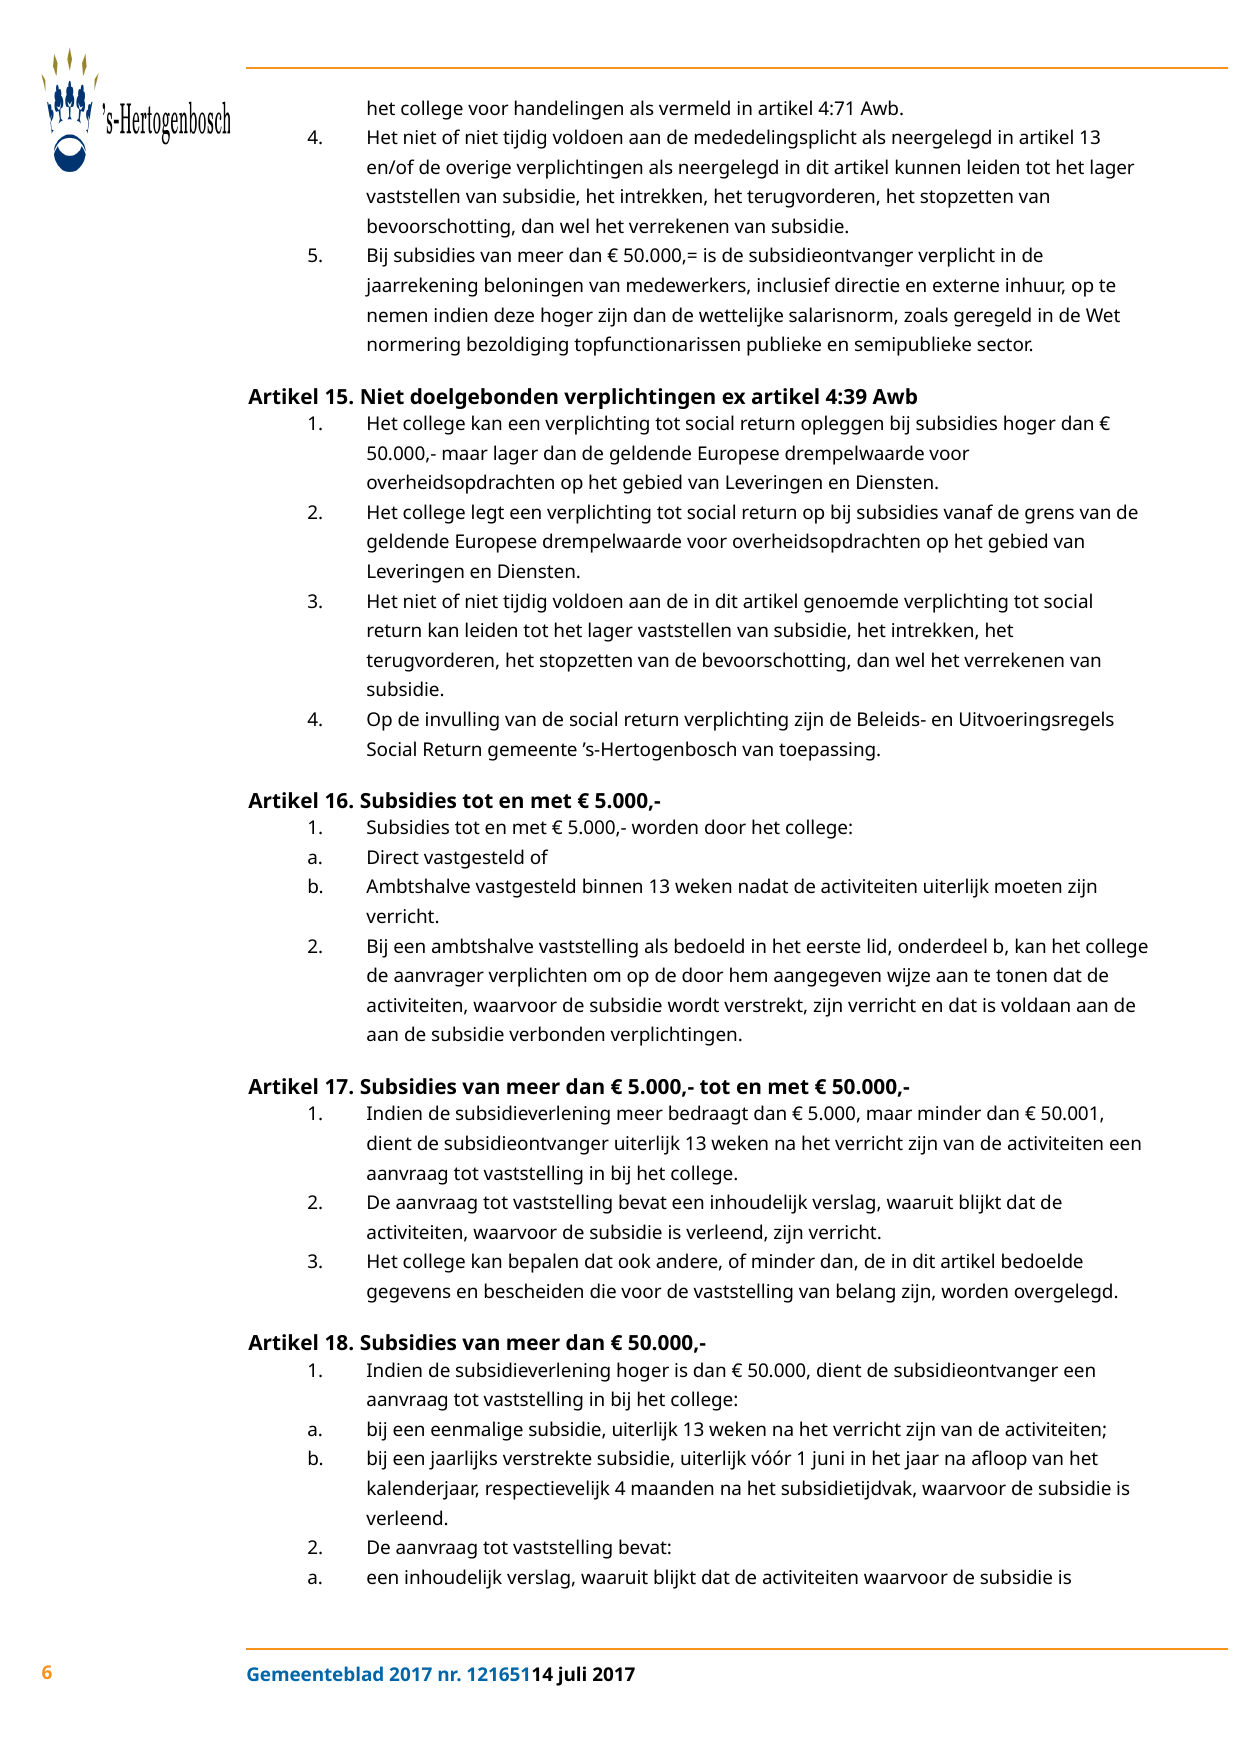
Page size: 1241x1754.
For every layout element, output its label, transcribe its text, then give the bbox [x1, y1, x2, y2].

list Het niet of niet tijdig voldoen aan de mededelingsplicht als neergelegd in artikel 13 en/of de overige verplichtingen als neergelegd in dit artikel kunnen leiden tot het lager vaststellen van subsidie, het intrekken, het terugvorderen, het stopzetten van bevoorschotting, dan wel het verrekenen van subsidie. [307, 124, 1152, 239]
text Artikel 16. Subsidies tot en met € 5.000,- [248, 786, 1152, 814]
list Direct vastgesteld of [307, 844, 1152, 870]
picture [41, 47, 231, 172]
list Het college kan een verplichting tot social return opleggen bij subsidies hoger dan € 50.000,- maar lager dan de geldende Europese drempelwaarde voor overheidsopdrachten op het gebied van Leveringen en Diensten. [307, 410, 1152, 495]
text Artikel 17. Subsidies van meer dan € 5.000,- tot en met € 50.000,- [248, 1072, 1152, 1101]
list Indien de subsidieverlening meer bedraagt dan € 5.000, maar minder dan € 50.001, dient de subsidieontvanger uiterlijk 13 weken na het verricht zijn van de activiteiten een aanvraag tot vaststelling in bij het college. [307, 1101, 1152, 1185]
list bij een eenmalige subsidie, uiterlijk 13 weken na het verricht zijn van de activiteiten; [307, 1416, 1152, 1442]
list bij een jaarlijks verstrekte subsidie, uiterlijk vóór 1 juni in het jaar na afloop van het kalenderjaar, respectievelijk 4 maanden na het subsidietijdvak, waarvoor de subsidie is verleend. [307, 1446, 1152, 1531]
list een inhoudelijk verslag, waaruit blijkt dat de activiteiten waarvoor de subsidie is [307, 1564, 1152, 1590]
list het college voor handelingen als vermeld in artikel 4:71 Awb. [307, 95, 1152, 121]
list De aanvraag tot vaststelling bevat: [307, 1534, 1152, 1560]
list Het college legt een verplichting tot social return op bij subsidies vanaf de grens van de geldende Europese drempelwaarde voor overheidsopdrachten op het gebied van Leveringen en Diensten. [307, 499, 1152, 584]
list Het niet of niet tijdig voldoen aan de in dit artikel genoemde verplichting tot social return kan leiden tot het lager vaststellen van subsidie, het intrekken, het terugvorderen, het stopzetten van de bevoorschotting, dan wel het verrekenen van subsidie. [307, 588, 1152, 702]
list Op de invulling van de social return verplichting zijn de Beleids- en Uitvoeringsregels Social Return gemeente ’s-Hertogenbosch van toepassing. [307, 706, 1152, 761]
list Bij subsidies van meer dan € 50.000,= is de subsidieontvanger verplicht in de jaarrekening beloningen van medewerkers, inclusief directie en externe inhuur, op te nemen indien deze hoger zijn dan de wettelijke salarisnorm, zoals geregeld in de Wet normering bezoldiging topfunctionarissen publieke en semipublieke sector. [307, 243, 1152, 357]
list Indien de subsidieverlening hoger is dan € 50.000, dient de subsidieontvanger een aanvraag tot vaststelling in bij het college: [307, 1357, 1152, 1412]
list Bij een ambtshalve vaststelling als bedoeld in het eerste lid, onderdeel b, kan het college de aanvrager verplichten om op de door hem aangegeven wijze aan te tonen dat de activiteiten, waarvoor de subsidie wordt verstrekt, zijn verricht en dat is voldaan aan de aan de subsidie verbonden verplichtingen. [307, 933, 1152, 1047]
list De aanvraag tot vaststelling bevat een inhoudelijk verslag, waaruit blijkt dat de activiteiten, waarvoor de subsidie is verleend, zijn verricht. [307, 1189, 1152, 1244]
text Artikel 18. Subsidies van meer dan € 50.000,- [248, 1328, 1152, 1357]
text Artikel 15. Niet doelgebonden verplichtingen ex artikel 4:39 Awb [248, 382, 1152, 410]
list Ambtshalve vastgesteld binnen 13 weken nadat de activiteiten uiterlijk moeten zijn verricht. [307, 874, 1152, 929]
list Het college kan bepalen dat ook andere, of minder dan, de in dit artikel bedoelde gegevens en bescheiden die voor de vaststelling van belang zijn, worden overgelegd. [307, 1248, 1152, 1304]
list Subsidies tot en met € 5.000,- worden door het college: [307, 814, 1152, 840]
